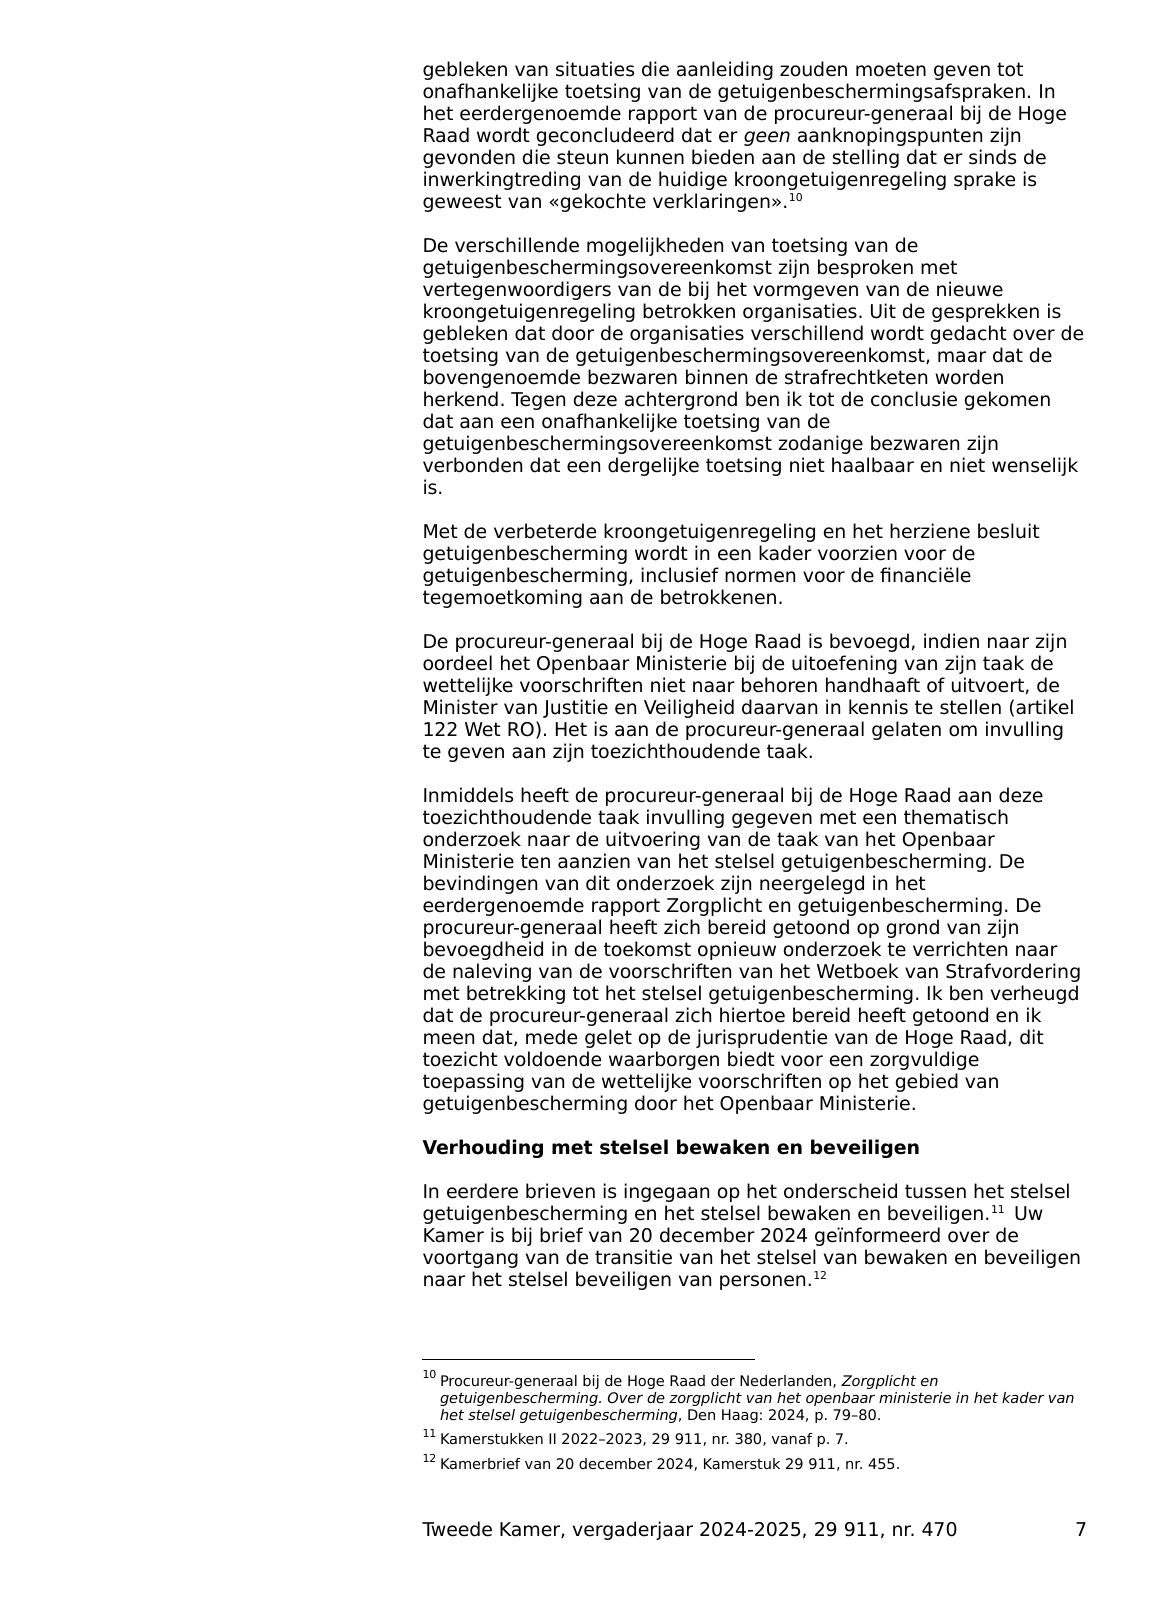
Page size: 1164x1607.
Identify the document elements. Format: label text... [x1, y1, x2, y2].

subtitle Verhouding met stelsel bewaken en beveiligen [422, 1137, 1087, 1159]
text Procureur-generaal bij de Hoge Raad der Nederlanden, Zorgplicht en getuigenbescherming. Over de zorgplicht van het openbaar ministerie in het kader van het stelsel getuigenbescherming, Den Haag: 2024, p. 79–80. [422, 1368, 1087, 1424]
text In eerdere brieven is ingegaan op het onderscheid tussen het stelsel getuigenbescherming en het stelsel bewaken en beveiligen. Uw Kamer is bij brief van 20 december 2024 geïnformeerd over de voortgang van de transitie van het stelsel van bewaken en beveiligen naar het stelsel beveiligen van personen. [422, 1181, 1087, 1291]
text De verschillende mogelijkheden van toetsing van de getuigenbeschermingsovereenkomst zijn besproken met vertegenwoordigers van de bij het vormgeven van de nieuwe kroongetuigenregeling betrokken organisaties. Uit de gesprekken is gebleken dat door de organisaties verschillend wordt gedacht over de toetsing van de getuigenbeschermingsovereenkomst, maar dat de bovengenoemde bezwaren binnen de strafrechtketen worden herkend. Tegen deze achtergrond ben ik tot de conclusie gekomen dat aan een onafhankelijke toetsing van de getuigenbeschermingsovereenkomst zodanige bezwaren zijn verbonden dat een dergelijke toetsing niet haalbaar en niet wenselijk is. [422, 235, 1087, 499]
text Inmiddels heeft de procureur-generaal bij de Hoge Raad aan deze toezichthoudende taak invulling gegeven met een thematisch onderzoek naar de uitvoering van de taak van het Openbaar Ministerie ten aanzien van het stelsel getuigenbescherming. De bevindingen van dit onderzoek zijn neergelegd in het eerdergenoemde rapport Zorgplicht en getuigenbescherming. De procureur-generaal heeft zich bereid getoond op grond van zijn bevoegdheid in de toekomst opnieuw onderzoek te verrichten naar de naleving van de voorschriften van het Wetboek van Strafvordering met betrekking tot het stelsel getuigenbescherming. Ik ben verheugd dat de procureur-generaal zich hiertoe bereid heeft getoond en ik meen dat, mede gelet op de jurisprudentie van de Hoge Raad, dit toezicht voldoende waarborgen biedt voor een zorgvuldige toepassing van de wettelijke voorschriften op het gebied van getuigenbescherming door het Openbaar Ministerie. [422, 785, 1087, 1115]
text Kamerbrief van 20 december 2024, Kamerstuk 29 911, nr. 455. [422, 1452, 1087, 1474]
text Kamerstukken II 2022–2023, 29 911, nr. 380, vanaf p. 7. [422, 1427, 1087, 1449]
text gebleken van situaties die aanleiding zouden moeten geven tot onafhankelijke toetsing van de getuigenbeschermingsafspraken. In het eerdergenoemde rapport van de procureur-generaal bij de Hoge Raad wordt geconcludeerd dat er geen aanknopingspunten zijn gevonden die steun kunnen bieden aan de stelling dat er sinds de inwerkingtreding van de huidige kroongetuigenregeling sprake is geweest van «gekochte verklaringen». [422, 59, 1087, 213]
text De procureur-generaal bij de Hoge Raad is bevoegd, indien naar zijn oordeel het Openbaar Ministerie bij de uitoefening van zijn taak de wettelijke voorschriften niet naar behoren handhaaft of uitvoert, de Minister van Justitie en Veiligheid daarvan in kennis te stellen (artikel 122 Wet RO). Het is aan de procureur-generaal gelaten om invulling te geven aan zijn toezichthoudende taak. [422, 631, 1087, 763]
text Met de verbeterde kroongetuigenregeling en het herziene besluit getuigenbescherming wordt in een kader voorzien voor de getuigenbescherming, inclusief normen voor de financiële tegemoetkoming aan de betrokkenen. [422, 521, 1087, 609]
